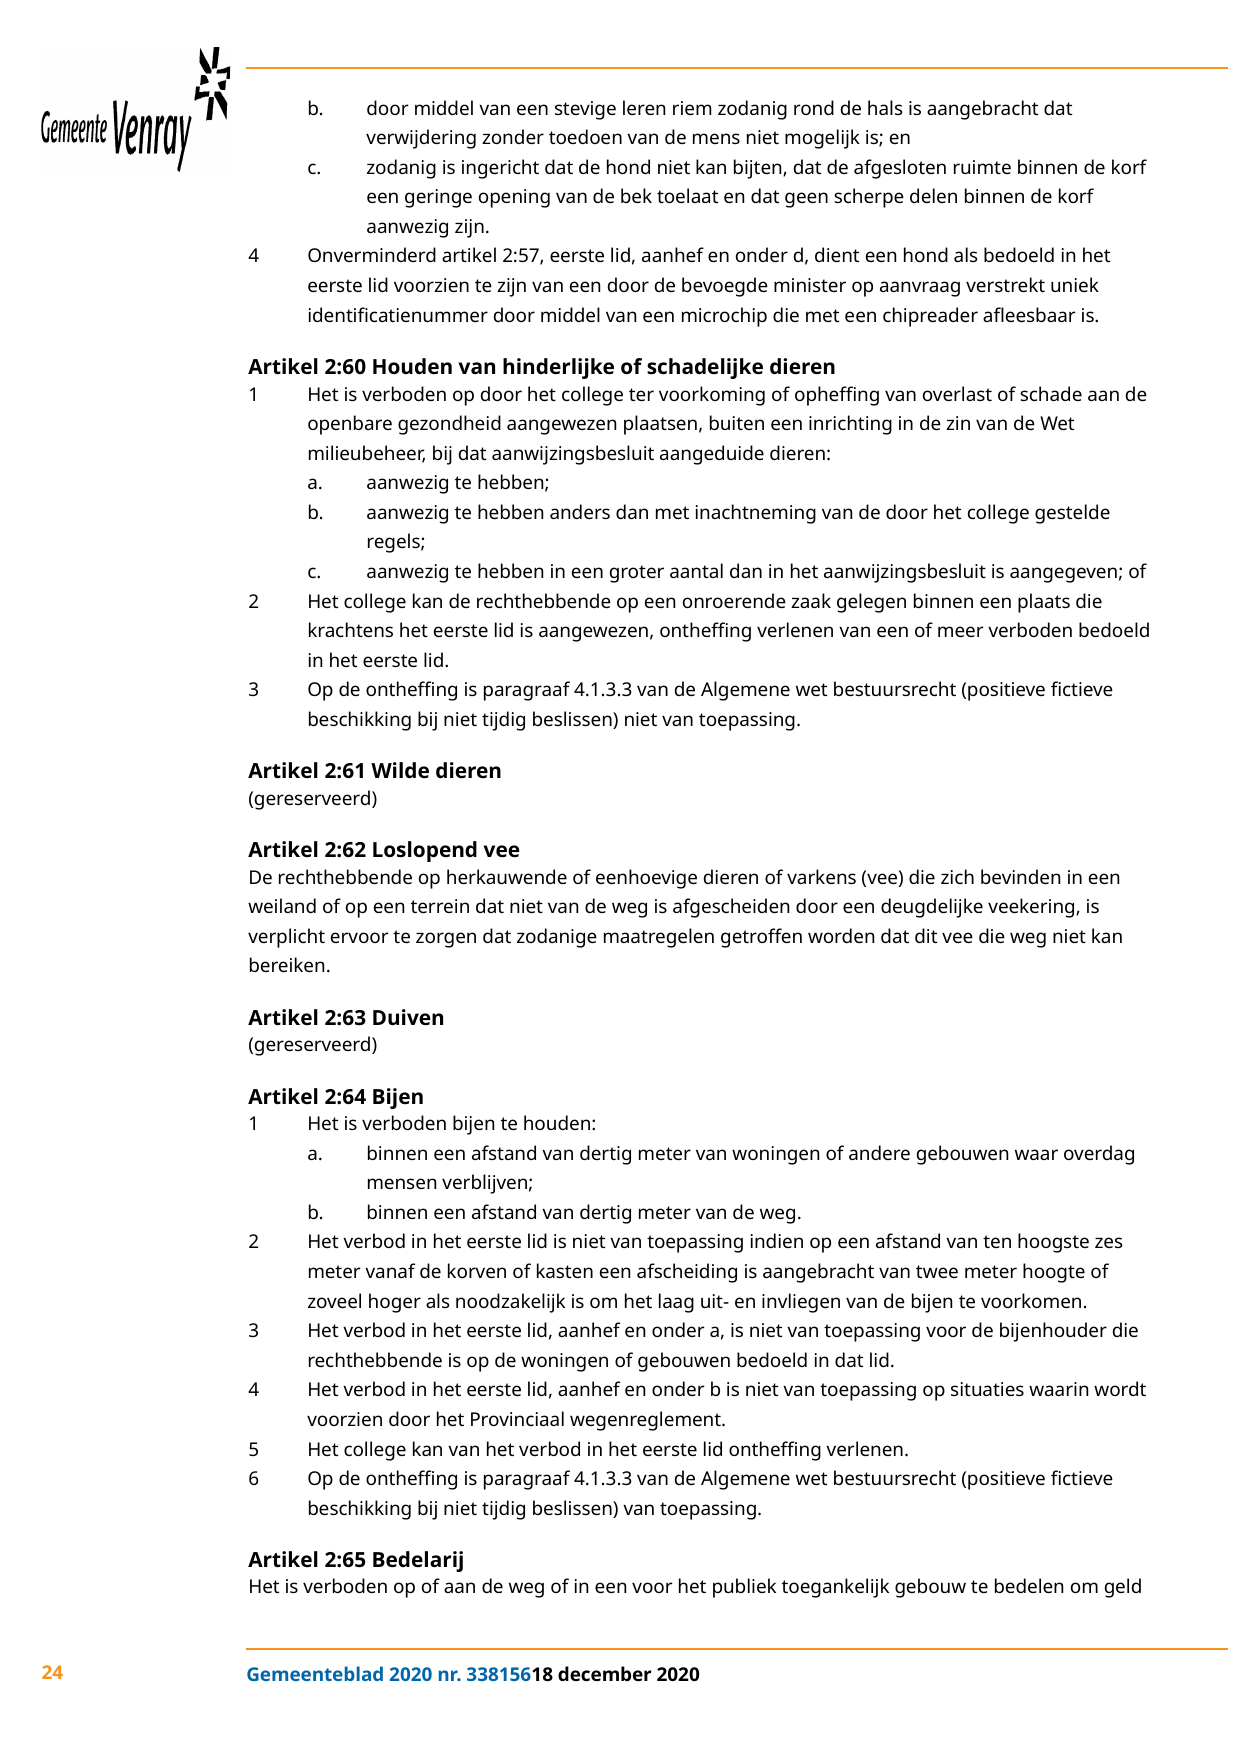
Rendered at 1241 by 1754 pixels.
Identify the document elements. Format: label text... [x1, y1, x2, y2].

list Op de ontheffing is paragraaf 4.1.3.3 van de Algemene wet bestuursrecht (positieve fictieve beschikking bij niet tijdig beslissen) van toepassing. [248, 1465, 1152, 1521]
list Het college kan van het verbod in het eerste lid ontheffing verlenen. [248, 1436, 1152, 1461]
text Artikel 2:63 Duiven [248, 1003, 1152, 1031]
list Onverminderd artikel 2:57, eerste lid, aanhef en onder d, dient een hond als bedoeld in het eerste lid voorzien te zijn van een door de bevoegde minister op aanvraag verstrekt uniek identificatienummer door middel van een microchip die met een chipreader afleesbaar is. [248, 243, 1152, 328]
list Het is verboden op door het college ter voorkoming of opheffing van overlast of schade aan de openbare gezondheid aangewezen plaatsen, buiten een inrichting in de zin van de Wet milieubeheer, bij dat aanwijzingsbesluit aangeduide dieren: [248, 381, 1152, 466]
list Het verbod in het eerste lid is niet van toepassing indien op een afstand van ten hoogste zes meter vanaf de korven of kasten een afscheiding is aangebracht van twee meter hoogte of zoveel hoger als noodzakelijk is om het laag uit- en invliegen van de bijen te voorkomen. [248, 1229, 1152, 1313]
list aanwezig te hebben; [307, 469, 1152, 495]
list aanwezig te hebben anders dan met inachtneming van de door het college gestelde regels; [307, 499, 1152, 554]
text Artikel 2:61 Wilde dieren [248, 757, 1152, 785]
list Het verbod in het eerste lid, aanhef en onder a, is niet van toepassing voor de bijenhouder die rechthebbende is op de woningen of gebouwen bedoeld in dat lid. [248, 1317, 1152, 1373]
text Artikel 2:60 Houden van hinderlijke of schadelijke dieren [248, 352, 1152, 381]
list zodanig is ingericht dat de hond niet kan bijten, dat de afgesloten ruimte binnen de korf een geringe opening van de bek toelaat en dat geen scherpe delen binnen de korf aanwezig zijn. [307, 154, 1152, 239]
picture [41, 47, 231, 172]
list Het college kan de rechthebbende op een onroerende zaak gelegen binnen een plaats die krachtens het eerste lid is aangewezen, ontheffing verlenen van een of meer verboden bedoeld in het eerste lid. [248, 588, 1152, 673]
text Artikel 2:65 Bedelarij [248, 1545, 1152, 1574]
list Het verbod in het eerste lid, aanhef en onder b is niet van toepassing op situaties waarin wordt voorzien door het Provinciaal wegenreglement. [248, 1377, 1152, 1432]
text (gereserveerd) [248, 785, 1152, 811]
list binnen een afstand van dertig meter van woningen of andere gebouwen waar overdag mensen verblijven; [307, 1140, 1152, 1195]
text Artikel 2:62 Loslopend vee [248, 835, 1152, 864]
text Artikel 2:64 Bijen [248, 1082, 1152, 1110]
list Het is verboden bijen te houden: [248, 1110, 1152, 1136]
text (gereserveerd) [248, 1031, 1152, 1057]
list Op de ontheffing is paragraaf 4.1.3.3 van de Algemene wet bestuursrecht (positieve fictieve beschikking bij niet tijdig beslissen) niet van toepassing. [248, 677, 1152, 732]
list door middel van een stevige leren riem zodanig rond de hals is aangebracht dat verwijdering zonder toedoen van de mens niet mogelijk is; en [307, 95, 1152, 150]
text De rechthebbende op herkauwende of eenhoevige dieren of varkens (vee) die zich bevinden in een weiland of op een terrein dat niet van de weg is afgescheiden door een deugdelijke veekering, is verplicht ervoor te zorgen dat zodanige maatregelen getroffen worden dat dit vee die weg niet kan bereiken. [248, 864, 1152, 978]
text Het is verboden op of aan de weg of in een voor het publiek toegankelijk gebouw te bedelen om geld [248, 1574, 1152, 1599]
list aanwezig te hebben in een groter aantal dan in het aanwijzingsbesluit is aangegeven; of [307, 558, 1152, 584]
list binnen een afstand van dertig meter van de weg. [307, 1199, 1152, 1225]
